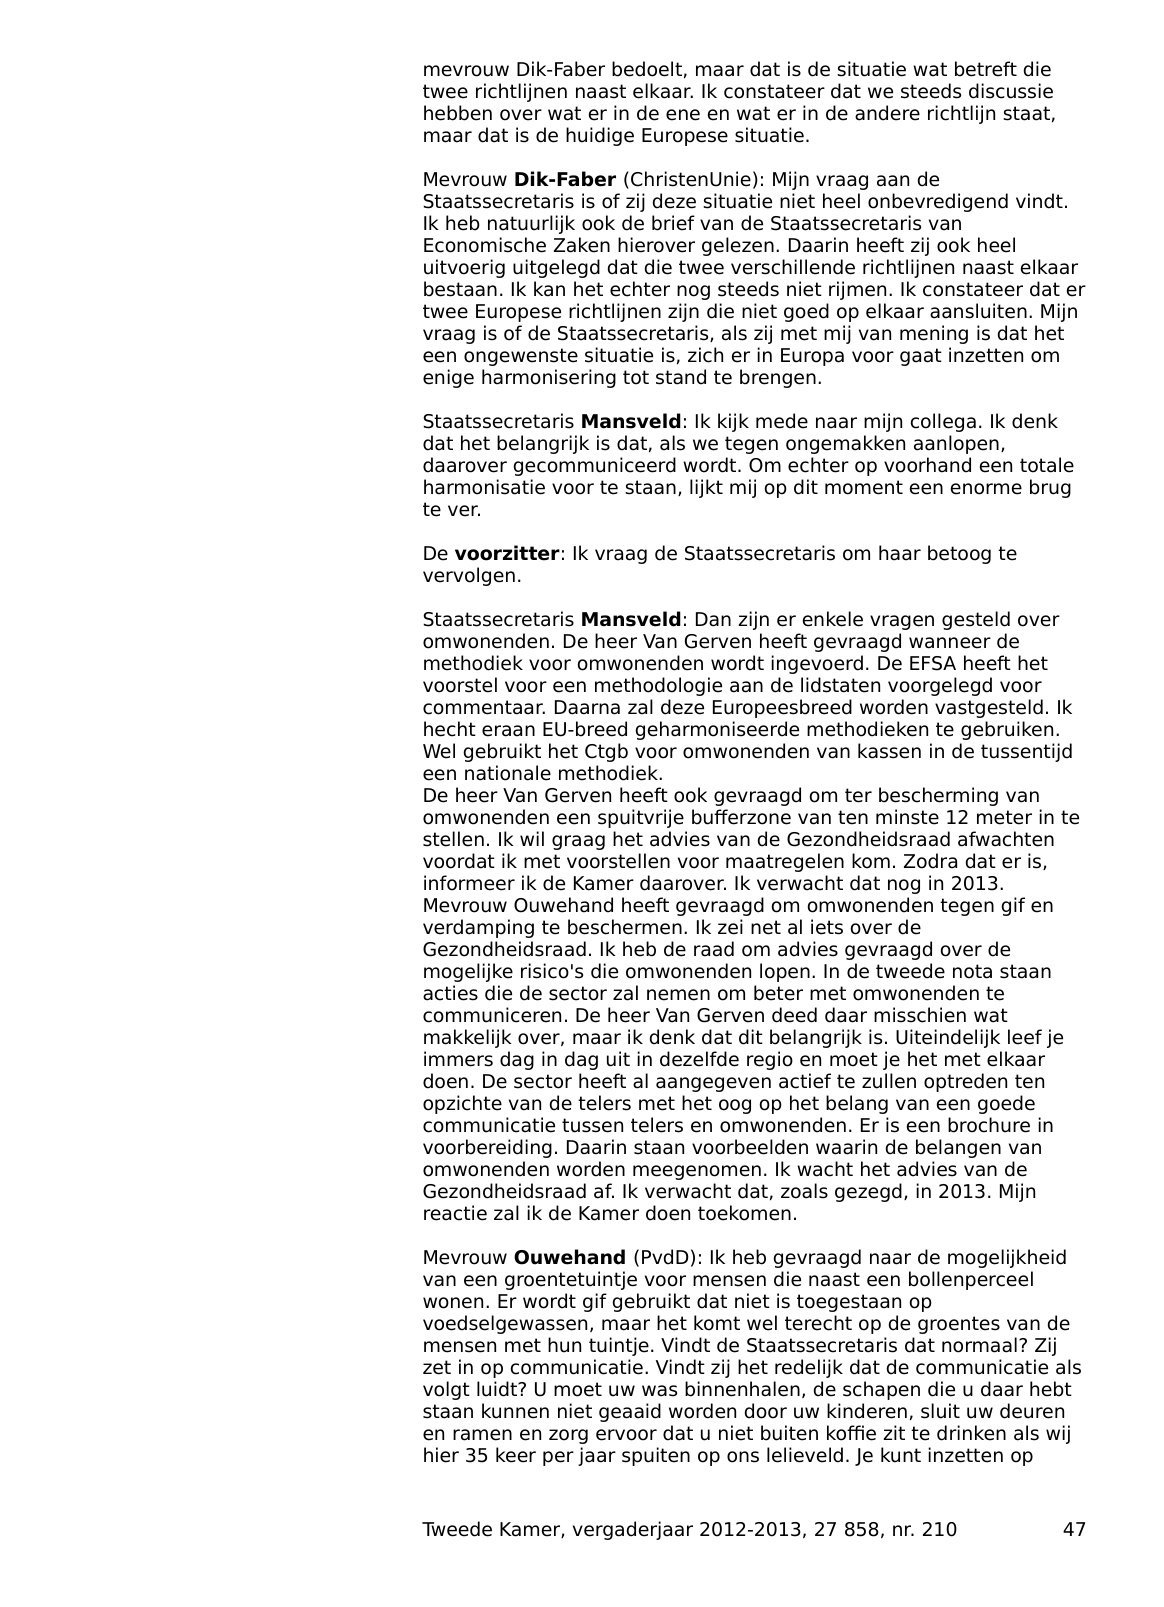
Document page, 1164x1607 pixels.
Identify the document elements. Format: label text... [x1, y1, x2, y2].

text De heer Van Gerven heeft ook gevraagd om ter bescherming van omwonenden een spuitvrije bufferzone van ten minste 12 meter in te stellen. Ik wil graag het advies van de Gezondheidsraad afwachten voordat ik met voorstellen voor maatregelen kom. Zodra dat er is, informeer ik de Kamer daarover. Ik verwacht dat nog in 2013. [422, 785, 1087, 895]
text Mevrouw Dik-Faber (ChristenUnie): Mijn vraag aan de Staatssecretaris is of zij deze situatie niet heel onbevredigend vindt. Ik heb natuurlijk ook de brief van de Staatssecretaris van Economische Zaken hierover gelezen. Daarin heeft zij ook heel uitvoerig uitgelegd dat die twee verschillende richtlijnen naast elkaar bestaan. Ik kan het echter nog steeds niet rijmen. Ik constateer dat er twee Europese richtlijnen zijn die niet goed op elkaar aansluiten. Mijn vraag is of de Staatssecretaris, als zij met mij van mening is dat het een ongewenste situatie is, zich er in Europa voor gaat inzetten om enige harmonisering tot stand te brengen. [422, 169, 1087, 389]
text Staatssecretaris Mansveld: Ik kijk mede naar mijn collega. Ik denk dat het belangrijk is dat, als we tegen ongemakken aanlopen, daarover gecommuniceerd wordt. Om echter op voorhand een totale harmonisatie voor te staan, lijkt mij op dit moment een enorme brug te ver. [422, 411, 1087, 521]
text Staatssecretaris Mansveld: Dan zijn er enkele vragen gesteld over omwonenden. De heer Van Gerven heeft gevraagd wanneer de methodiek voor omwonenden wordt ingevoerd. De EFSA heeft het voorstel voor een methodologie aan de lidstaten voorgelegd voor commentaar. Daarna zal deze Europeesbreed worden vastgesteld. Ik hecht eraan EU-breed geharmoniseerde methodieken te gebruiken. Wel gebruikt het Ctgb voor omwonenden van kassen in de tussentijd een nationale methodiek. [422, 609, 1087, 785]
text Mevrouw Ouwehand heeft gevraagd om omwonenden tegen gif en verdamping te beschermen. Ik zei net al iets over de Gezondheidsraad. Ik heb de raad om advies gevraagd over de mogelijke risico's die omwonenden lopen. In de tweede nota staan acties die de sector zal nemen om beter met omwonenden te communiceren. De heer Van Gerven deed daar misschien wat makkelijk over, maar ik denk dat dit belangrijk is. Uiteindelijk leef je immers dag in dag uit in dezelfde regio en moet je het met elkaar doen. De sector heeft al aangegeven actief te zullen optreden ten opzichte van de telers met het oog op het belang van een goede communicatie tussen telers en omwonenden. Er is een brochure in voorbereiding. Daarin staan voorbeelden waarin de belangen van omwonenden worden meegenomen. Ik wacht het advies van de Gezondheidsraad af. Ik verwacht dat, zoals gezegd, in 2013. Mijn reactie zal ik de Kamer doen toekomen. [422, 895, 1087, 1225]
text mevrouw Dik-Faber bedoelt, maar dat is de situatie wat betreft die twee richtlijnen naast elkaar. Ik constateer dat we steeds discussie hebben over wat er in de ene en wat er in de andere richtlijn staat, maar dat is de huidige Europese situatie. [422, 59, 1087, 147]
text De voorzitter: Ik vraag de Staatssecretaris om haar betoog te vervolgen. [422, 543, 1087, 587]
text Mevrouw Ouwehand (PvdD): Ik heb gevraagd naar de mogelijkheid van een groentetuintje voor mensen die naast een bollenperceel wonen. Er wordt gif gebruikt dat niet is toegestaan op voedselgewassen, maar het komt wel terecht op de groentes van de mensen met hun tuintje. Vindt de Staatssecretaris dat normaal? Zij zet in op communicatie. Vindt zij het redelijk dat de communicatie als volgt luidt? U moet uw was binnenhalen, de schapen die u daar hebt staan kunnen niet geaaid worden door uw kinderen, sluit uw deuren en ramen en zorg ervoor dat u niet buiten koffie zit te drinken als wij hier 35 keer per jaar spuiten op ons lelieveld. Je kunt inzetten op [422, 1247, 1087, 1467]
